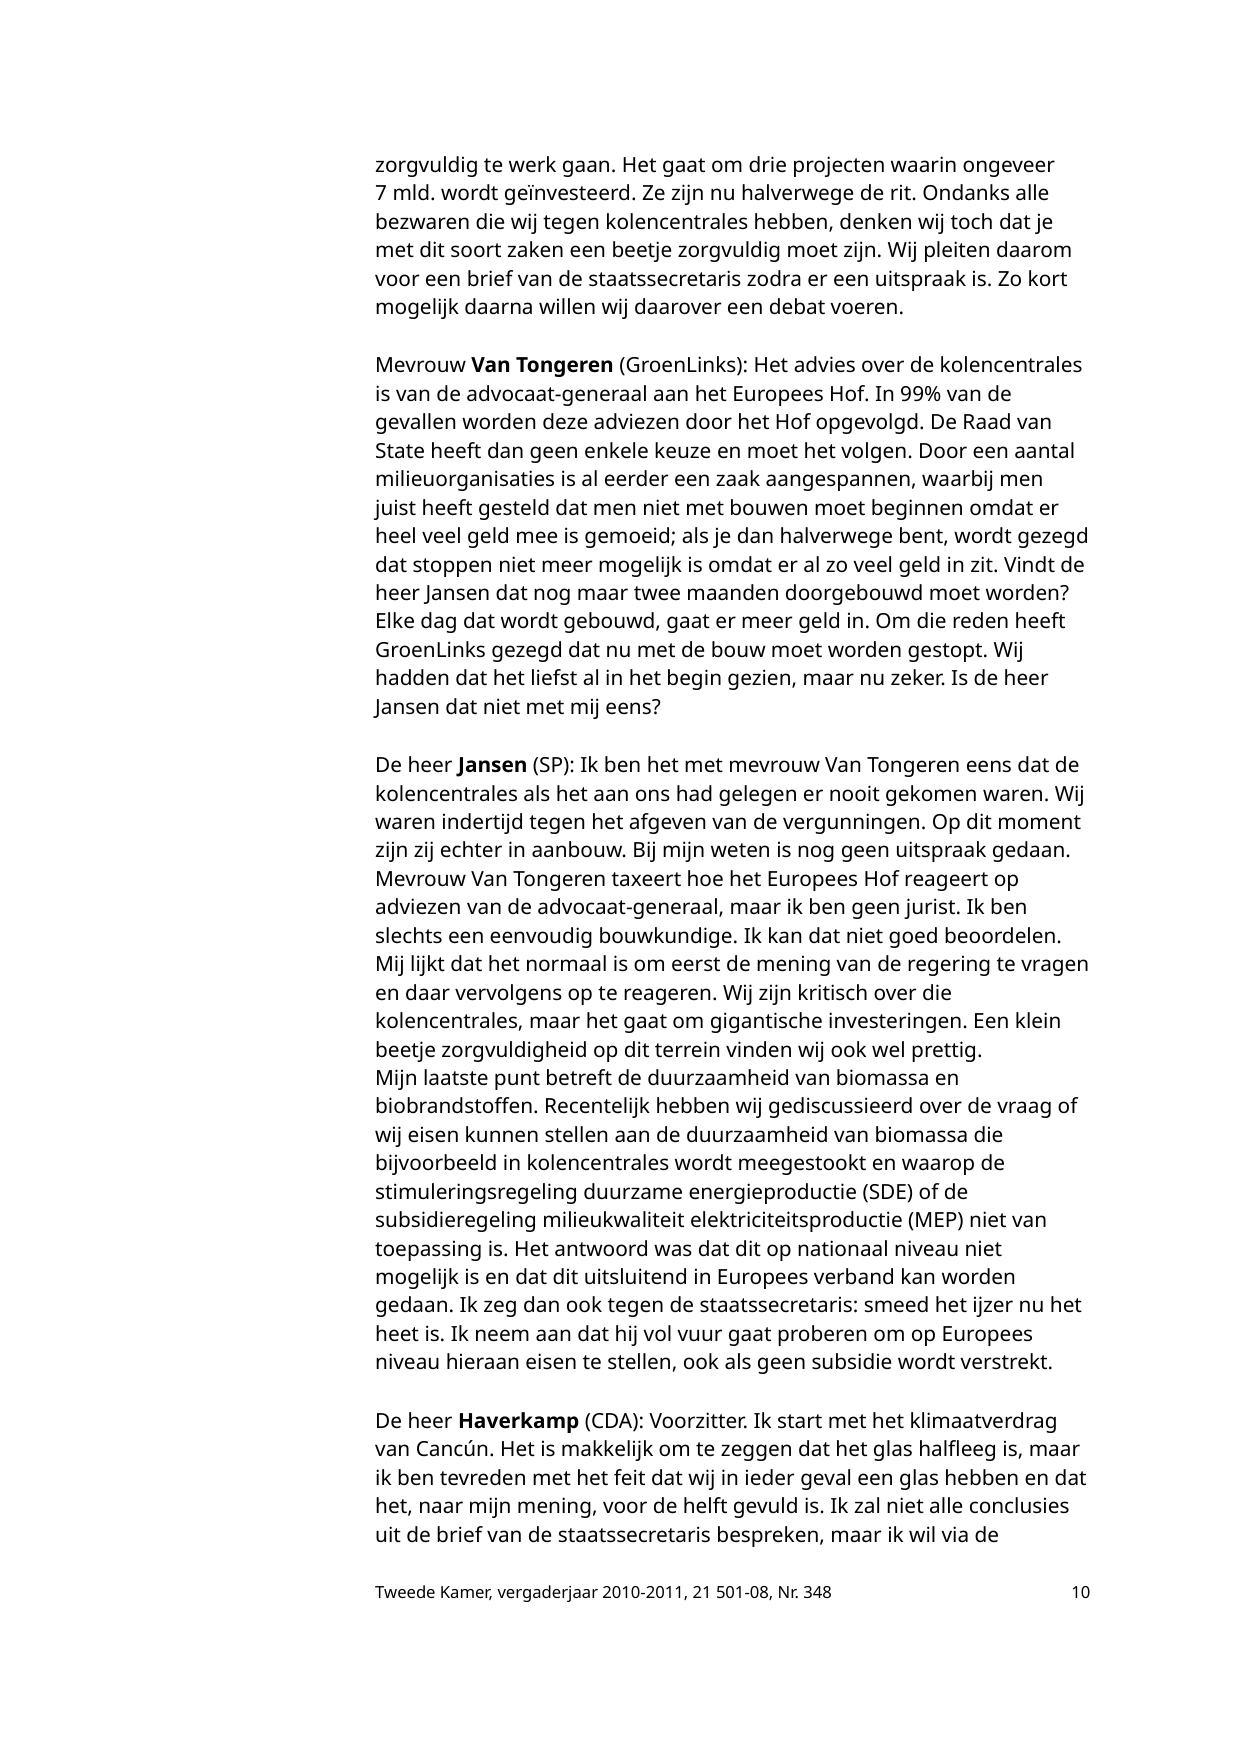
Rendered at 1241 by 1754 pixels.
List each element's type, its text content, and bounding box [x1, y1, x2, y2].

text zorgvuldig te werk gaan. Het gaat om drie projecten waarin ongeveer 7 mld. wordt geïnvesteerd. Ze zijn nu halverwege de rit. Ondanks alle bezwaren die wij tegen kolencentrales hebben, denken wij toch dat je met dit soort zaken een beetje zorgvuldig moet zijn. Wij pleiten daarom voor een brief van de staatssecretaris zodra er een uitspraak is. Zo kort mogelijk daarna willen wij daarover een debat voeren. [375, 150, 1090, 321]
text De heer Haverkamp (CDA): Voorzitter. Ik start met het klimaatverdrag van Cancún. Het is makkelijk om te zeggen dat het glas halfleeg is, maar ik ben tevreden met het feit dat wij in ieder geval een glas hebben en dat het, naar mijn mening, voor de helft gevuld is. Ik zal niet alle conclusies uit de brief van de staatssecretaris bespreken, maar ik wil via de [375, 1406, 1090, 1548]
text Mevrouw Van Tongeren (GroenLinks): Het advies over de kolencentrales is van de advocaat-generaal aan het Europees Hof. In 99% van de gevallen worden deze adviezen door het Hof opgevolgd. De Raad van State heeft dan geen enkele keuze en moet het volgen. Door een aantal milieuorganisaties is al eerder een zaak aangespannen, waarbij men juist heeft gesteld dat men niet met bouwen moet beginnen omdat er heel veel geld mee is gemoeid; als je dan halverwege bent, wordt gezegd dat stoppen niet meer mogelijk is omdat er al zo veel geld in zit. Vindt de heer Jansen dat nog maar twee maanden doorgebouwd moet worden? Elke dag dat wordt gebouwd, gaat er meer geld in. Om die reden heeft GroenLinks gezegd dat nu met de bouw moet worden gestopt. Wij hadden dat het liefst al in het begin gezien, maar nu zeker. Is de heer Jansen dat niet met mij eens? [375, 351, 1090, 720]
text Mijn laatste punt betreft de duurzaamheid van biomassa en biobrandstoffen. Recentelijk hebben wij gediscussieerd over de vraag of wij eisen kunnen stellen aan de duurzaamheid van biomassa die bijvoorbeeld in kolencentrales wordt meegestookt en waarop de stimuleringsregeling duurzame energieproductie (SDE) of de subsidieregeling milieukwaliteit elektriciteitsproductie (MEP) niet van toepassing is. Het antwoord was dat dit op nationaal niveau niet mogelijk is en dat dit uitsluitend in Europees verband kan worden gedaan. Ik zeg dan ook tegen de staatssecretaris: smeed het ijzer nu het heet is. Ik neem aan dat hij vol vuur gaat proberen om op Europees niveau hieraan eisen te stellen, ook als geen subsidie wordt verstrekt. [375, 1063, 1090, 1376]
text De heer Jansen (SP): Ik ben het met mevrouw Van Tongeren eens dat de kolencentrales als het aan ons had gelegen er nooit gekomen waren. Wij waren indertijd tegen het afgeven van de vergunningen. Op dit moment zijn zij echter in aanbouw. Bij mijn weten is nog geen uitspraak gedaan. Mevrouw Van Tongeren taxeert hoe het Europees Hof reageert op adviezen van de advocaat-generaal, maar ik ben geen jurist. Ik ben slechts een eenvoudig bouwkundige. Ik kan dat niet goed beoordelen. Mij lijkt dat het normaal is om eerst de mening van de regering te vragen en daar vervolgens op te reageren. Wij zijn kritisch over die kolencentrales, maar het gaat om gigantische investeringen. Een klein beetje zorgvuldigheid op dit terrein vinden wij ook wel prettig. [375, 750, 1090, 1063]
